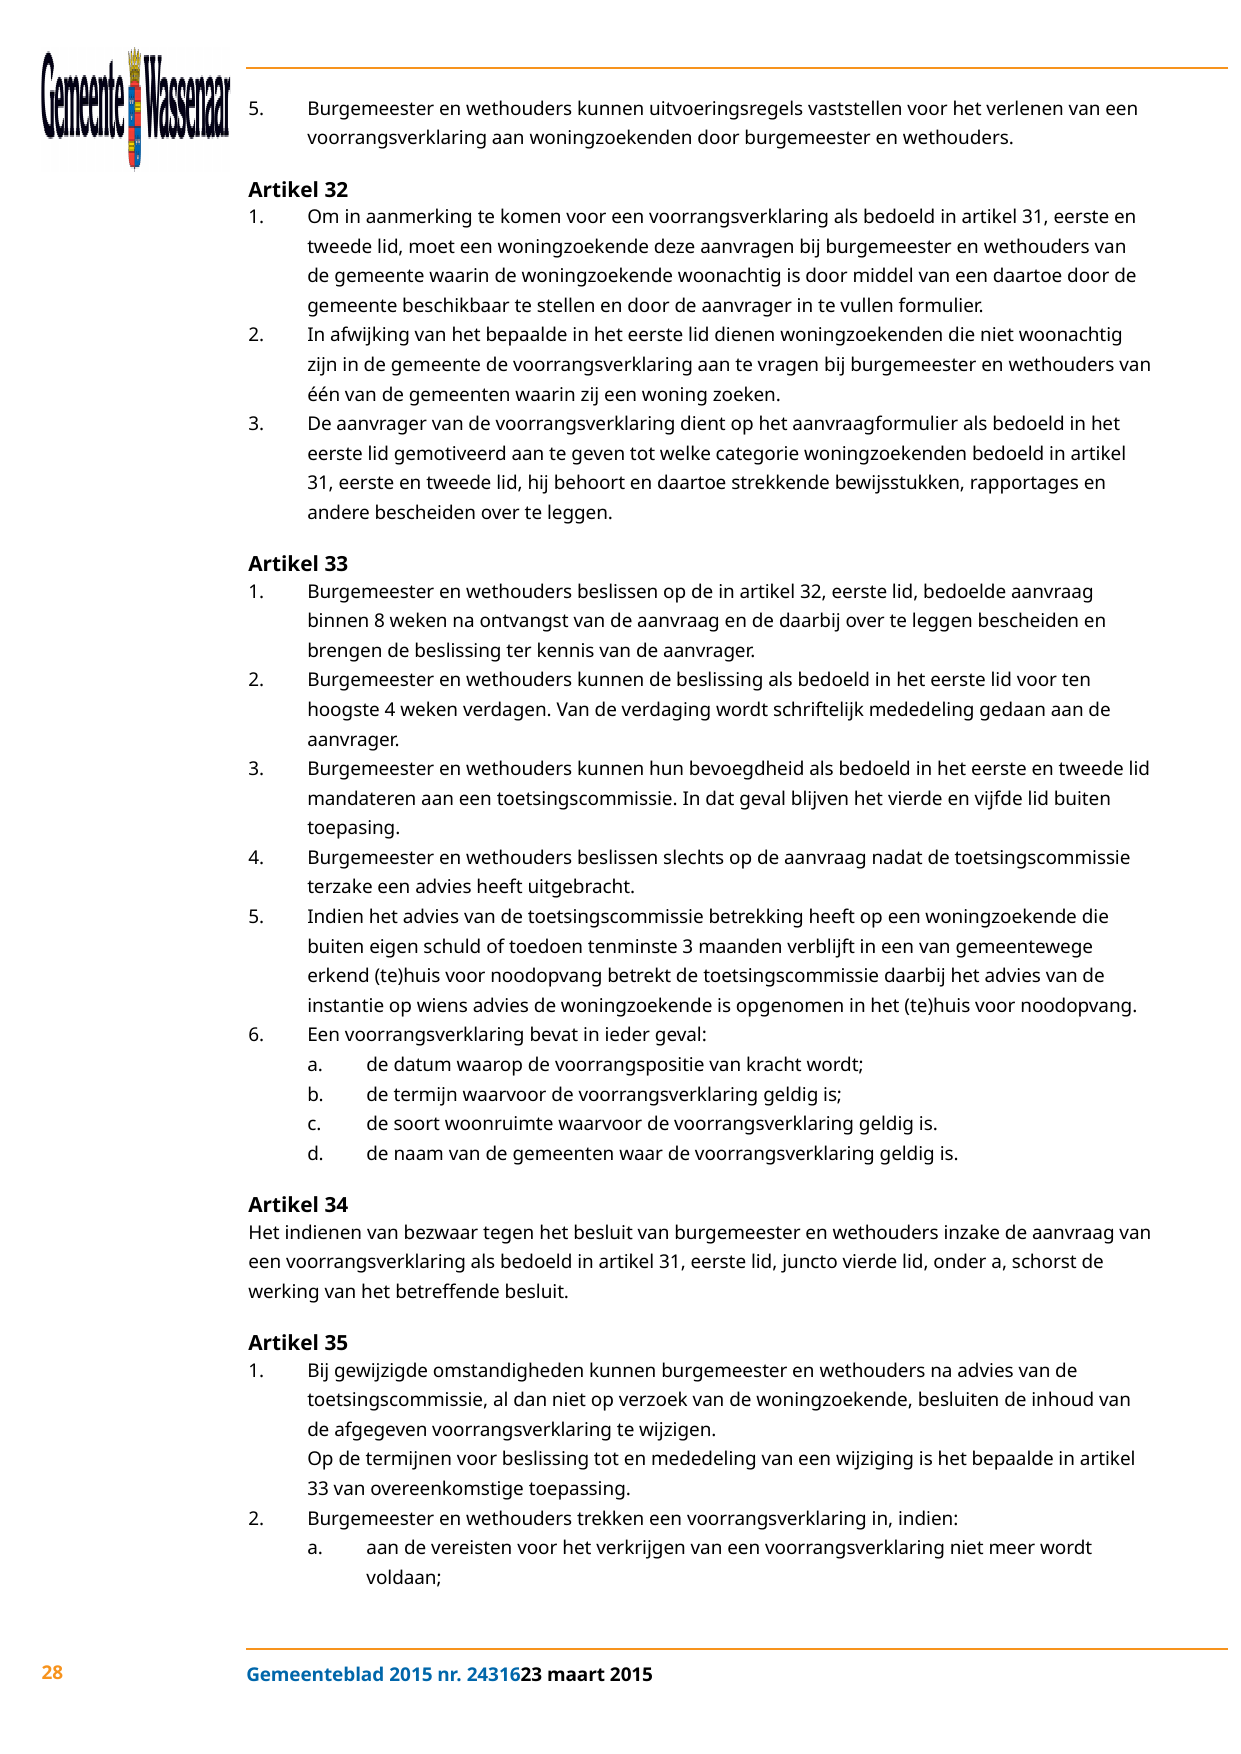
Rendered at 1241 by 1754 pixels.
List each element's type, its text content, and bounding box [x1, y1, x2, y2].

list Burgemeester en wethouders kunnen de beslissing als bedoeld in het eerste lid voor ten hoogste 4 weken verdagen. Van de verdaging wordt schriftelijk mededeling gedaan aan de aanvrager. [248, 667, 1152, 752]
list de naam van de gemeenten waar de voorrangsverklaring geldig is. [307, 1140, 1152, 1166]
list aan de vereisten voor het verkrijgen van een voorrangsverklaring niet meer wordt voldaan; [307, 1534, 1152, 1590]
list Om in aanmerking te komen voor een voorrangsverklaring als bedoeld in artikel 31, eerste en tweede lid, moet een woningzoekende deze aanvragen bij burgemeester en wethouders van de gemeente waarin de woningzoekende woonachtig is door middel van een daartoe door de gemeente beschikbaar te stellen en door de aanvrager in te vullen formulier. [248, 203, 1152, 318]
list Burgemeester en wethouders kunnen uitvoeringsregels vaststellen voor het verlenen van een voorrangsverklaring aan woningzoekenden door burgemeester en wethouders. [248, 95, 1152, 150]
text Het indienen van bezwaar tegen het besluit van burgemeester en wethouders inzake de aanvraag van een voorrangsverklaring als bedoeld in artikel 31, eerste lid, juncto vierde lid, onder a, schorst de werking van het betreffende besluit. [248, 1219, 1152, 1304]
list de datum waarop de voorrangspositie van kracht wordt; [307, 1051, 1152, 1077]
list de soort woonruimte waarvoor de voorrangsverklaring geldig is. [307, 1110, 1152, 1136]
list Indien het advies van de toetsingscommissie betrekking heeft op een woningzoekende die buiten eigen schuld of toedoen tenminste 3 maanden verblijft in een van gemeentewege erkend (te)huis voor noodopvang betrekt de toetsingscommissie daarbij het advies van de instantie op wiens advies de woningzoekende is opgenomen in het (te)huis voor noodopvang. [248, 903, 1152, 1018]
list Burgemeester en wethouders trekken een voorrangsverklaring in, indien: [248, 1505, 1152, 1531]
text Artikel 35 [248, 1328, 1152, 1357]
list Burgemeester en wethouders kunnen hun bevoegdheid als bedoeld in het eerste en tweede lid mandateren aan een toetsingscommissie. In dat geval blijven het vierde en vijfde lid buiten toepasing. [248, 755, 1152, 840]
list In afwijking van het bepaalde in het eerste lid dienen woningzoekenden die niet woonachtig zijn in de gemeente de voorrangsverklaring aan te vragen bij burgemeester en wethouders van één van de gemeenten waarin zij een woning zoeken. [248, 322, 1152, 406]
list Een voorrangsverklaring bevat in ieder geval: [248, 1022, 1152, 1047]
list Burgemeester en wethouders beslissen op de in artikel 32, eerste lid, bedoelde aanvraag binnen 8 weken na ontvangst van de aanvraag en de daarbij over te leggen bescheiden en brengen de beslissing ter kennis van de aanvrager. [248, 578, 1152, 663]
picture [41, 47, 231, 172]
text Artikel 33 [248, 549, 1152, 578]
list Burgemeester en wethouders beslissen slechts op de aanvraag nadat de toetsingscommissie terzake een advies heeft uitgebracht. [248, 844, 1152, 899]
text Artikel 32 [248, 175, 1152, 203]
text Artikel 34 [248, 1190, 1152, 1219]
list de termijn waarvoor de voorrangsverklaring geldig is; [307, 1081, 1152, 1107]
list Bij gewijzigde omstandigheden kunnen burgemeester en wethouders na advies van de toetsingscommissie, al dan niet op verzoek van de woningzoekende, besluiten de inhoud van de afgegeven voorrangsverklaring te wijzigen. [248, 1357, 1152, 1442]
list De aanvrager van de voorrangsverklaring dient op het aanvraagformulier als bedoeld in het eerste lid gemotiveerd aan te geven tot welke categorie woningzoekenden bedoeld in artikel 31, eerste en tweede lid, hij behoort en daartoe strekkende bewijsstukken, rapportages en andere bescheiden over te leggen. [248, 410, 1152, 525]
list Op de termijnen voor beslissing tot en mededeling van een wijziging is het bepaalde in artikel 33 van overeenkomstige toepassing. [248, 1446, 1152, 1501]
